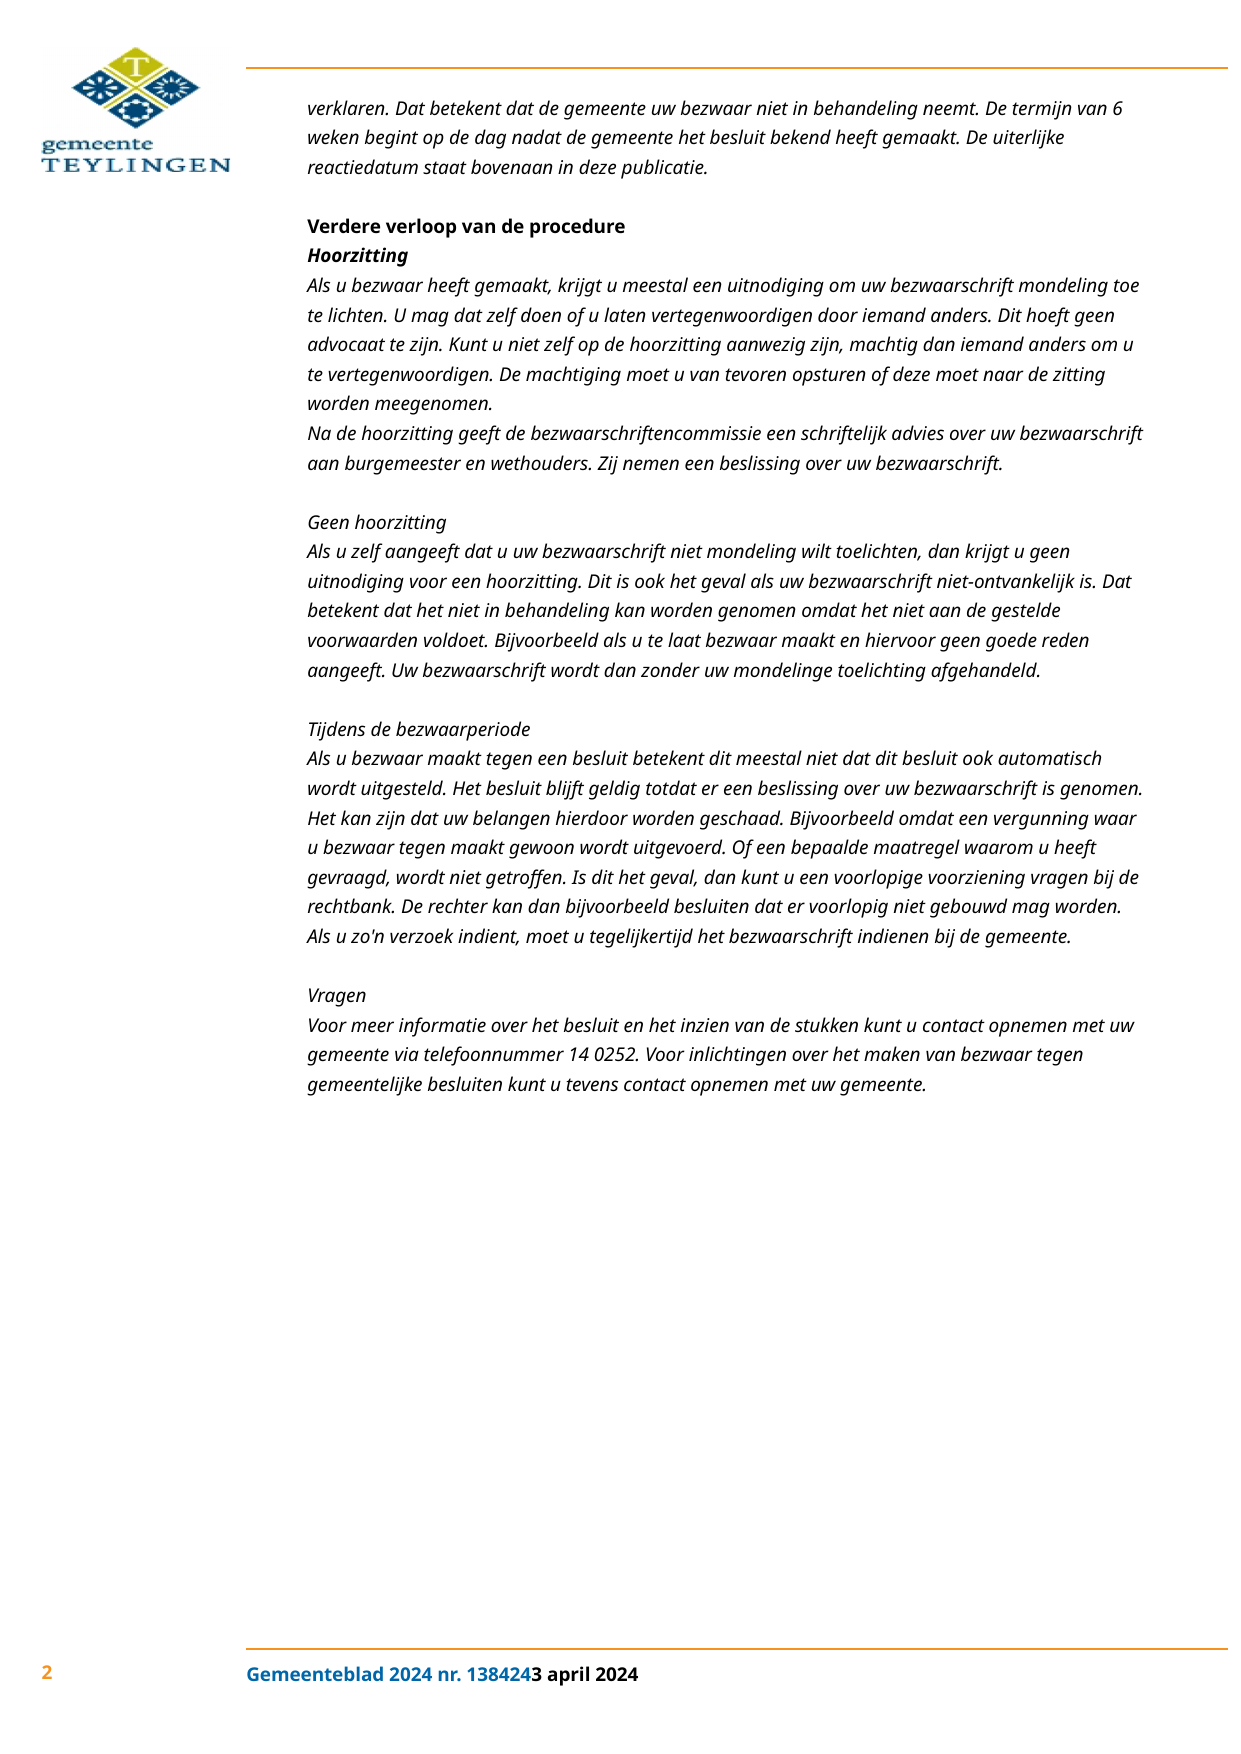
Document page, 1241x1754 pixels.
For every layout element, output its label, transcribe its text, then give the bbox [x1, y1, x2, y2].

list Tijdens de bezwaarperiode [248, 716, 1152, 742]
list verklaren. Dat betekent dat de gemeente uw bezwaar niet in behandeling neemt. De termijn van 6 weken begint op de dag nadat de gemeente het besluit bekend heeft gemaakt. De uiterlijke reactiedatum staat bovenaan in deze publicatie. [248, 95, 1152, 180]
picture [41, 47, 231, 172]
list Voor meer informatie over het besluit en het inzien van de stukken kunt u contact opnemen met uw gemeente via telefoonnummer 14 0252. Voor inlichtingen over het maken van bezwaar tegen gemeentelijke besluiten kunt u tevens contact opnemen met uw gemeente. [248, 1012, 1152, 1097]
list Na de hoorzitting geeft de bezwaarschriftencommissie een schriftelijk advies over uw bezwaarschrift aan burgemeester en wethouders. Zij nemen een beslissing over uw bezwaarschrift. [248, 420, 1152, 476]
list Verdere verloop van de procedure [248, 213, 1152, 239]
list Hoorzitting [248, 243, 1152, 268]
list Als u bezwaar heeft gemaakt, krijgt u meestal een uitnodiging om uw bezwaarschrift mondeling toe te lichten. U mag dat zelf doen of u laten vertegenwoordigen door iemand anders. Dit hoeft geen advocaat te zijn. Kunt u niet zelf op de hoorzitting aanwezig zijn, machtig dan iemand anders om u te vertegenwoordigen. De machtiging moet u van tevoren opsturen of deze moet naar de zitting worden meegenomen. [248, 272, 1152, 416]
list Geen hoorzitting [248, 509, 1152, 535]
list Als u bezwaar maakt tegen een besluit betekent dit meestal niet dat dit besluit ook automatisch wordt uitgesteld. Het besluit blijft geldig totdat er een beslissing over uw bezwaarschrift is genomen. Het kan zijn dat uw belangen hierdoor worden geschaad. Bijvoorbeeld omdat een vergunning waar u bezwaar tegen maakt gewoon wordt uitgevoerd. Of een bepaalde maatregel waarom u heeft gevraagd, wordt niet getroffen. Is dit het geval, dan kunt u een voorlopige voorziening vragen bij de rechtbank. De rechter kan dan bijvoorbeeld besluiten dat er voorlopig niet gebouwd mag worden. Als u zo'n verzoek indient, moet u tegelijkertijd het bezwaarschrift indienen bij de gemeente. [248, 746, 1152, 949]
list Vragen [248, 982, 1152, 1008]
list Als u zelf aangeeft dat u uw bezwaarschrift niet mondeling wilt toelichten, dan krijgt u geen uitnodiging voor een hoorzitting. Dit is ook het geval als uw bezwaarschrift niet-ontvankelijk is. Dat betekent dat het niet in behandeling kan worden genomen omdat het niet aan de gestelde voorwaarden voldoet. Bijvoorbeeld als u te laat bezwaar maakt en hiervoor geen goede reden aangeeft. Uw bezwaarschrift wordt dan zonder uw mondelinge toelichting afgehandeld. [248, 538, 1152, 683]
